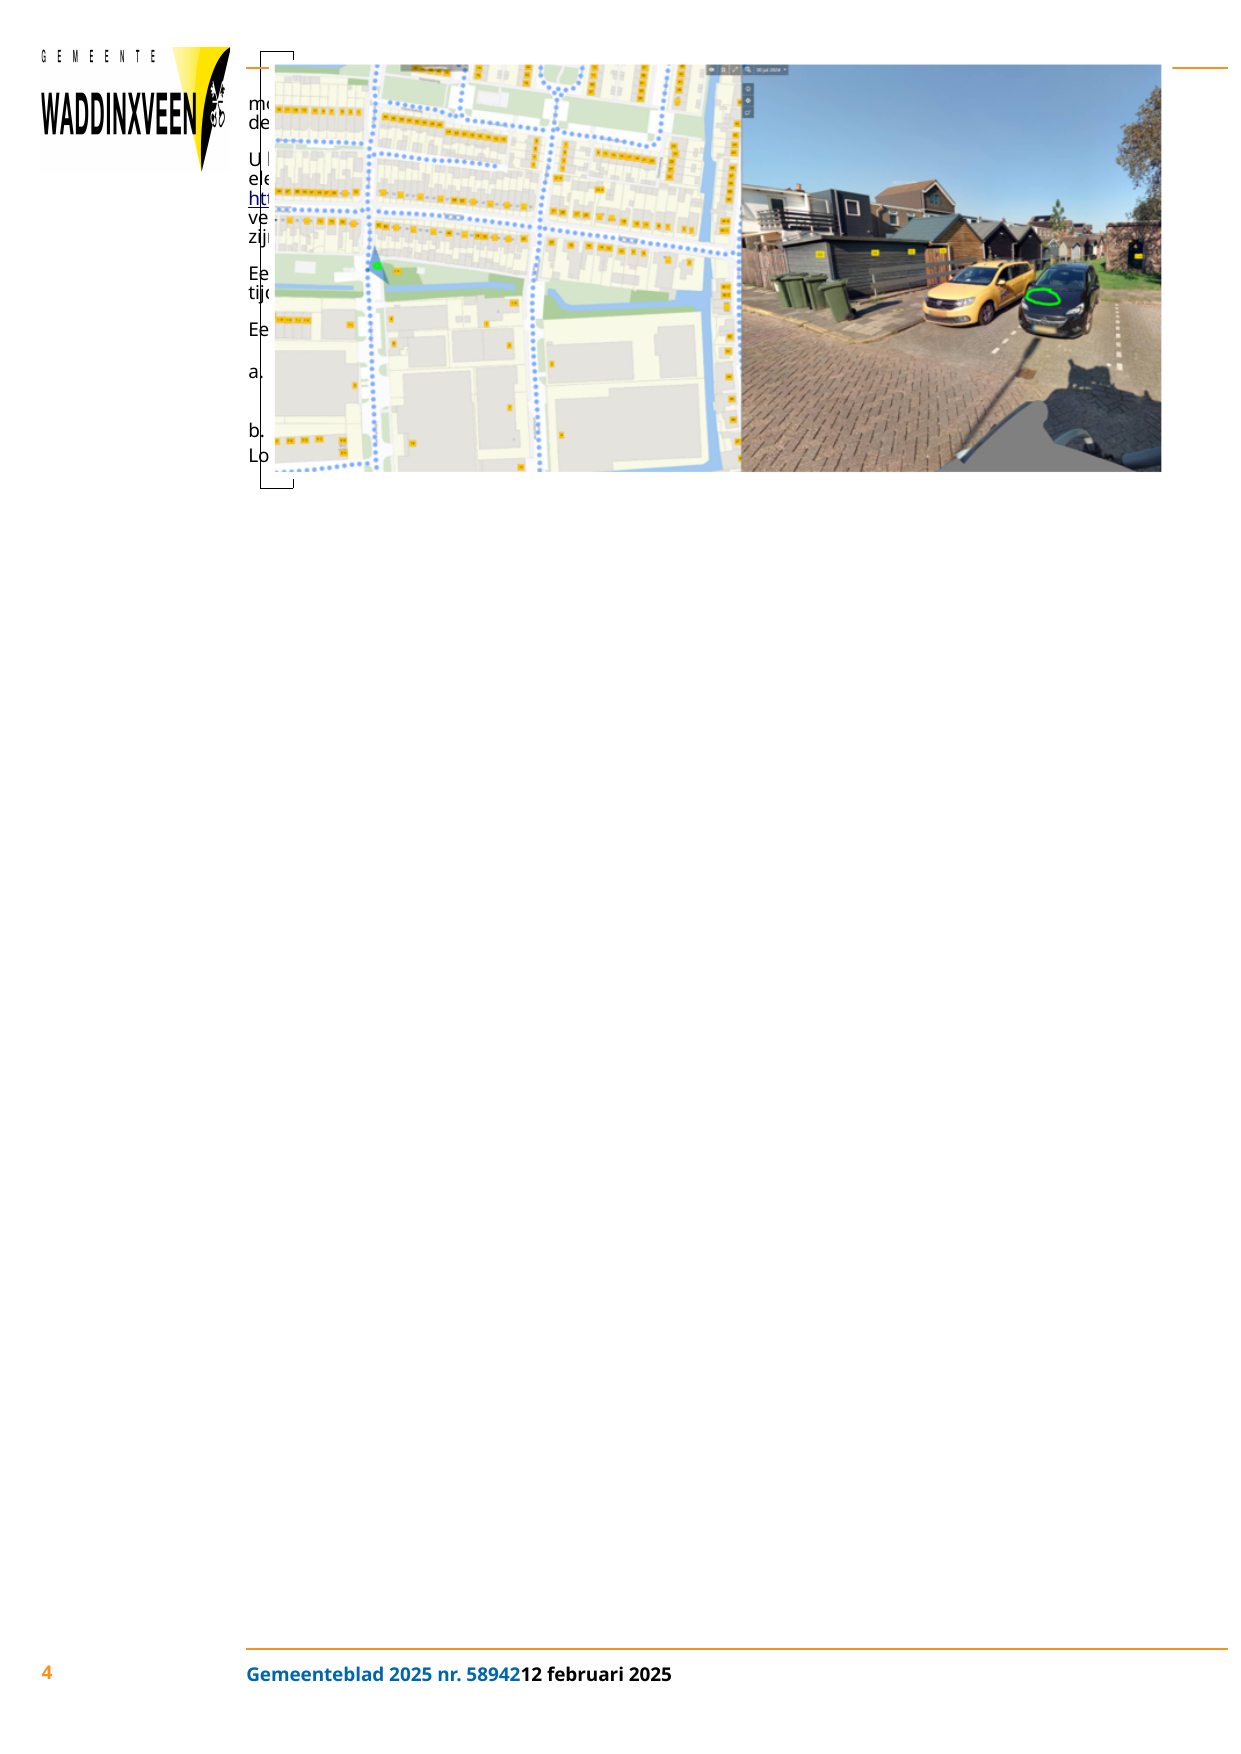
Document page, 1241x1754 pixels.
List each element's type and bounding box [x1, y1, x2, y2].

picture [41, 47, 231, 172]
picture [268, 60, 1173, 479]
